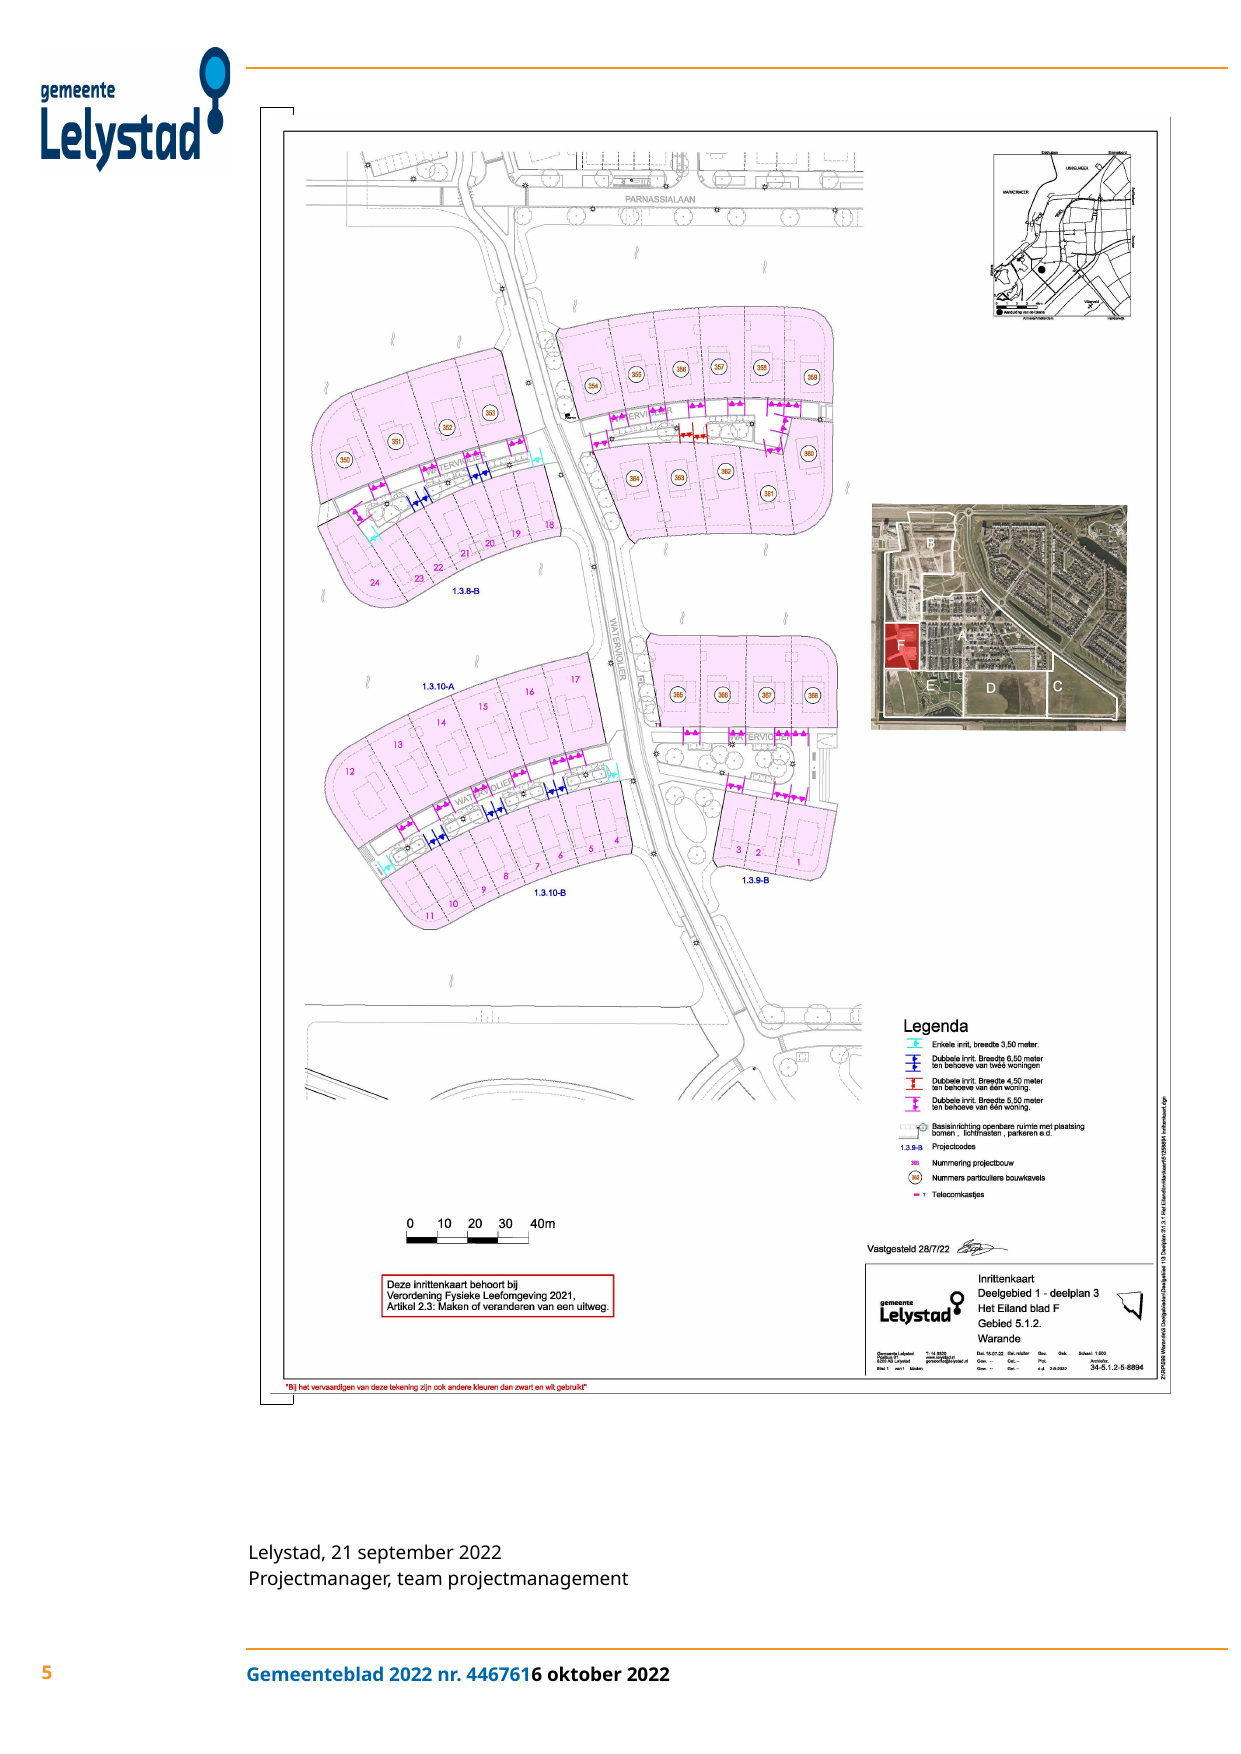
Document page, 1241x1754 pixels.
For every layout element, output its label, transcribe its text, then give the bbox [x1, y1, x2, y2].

picture [268, 115, 1173, 1395]
picture [41, 47, 231, 172]
text Lelystad, 21 september 2022 [248, 1539, 1152, 1565]
text Projectmanager, team projectmanagement [248, 1565, 1152, 1591]
